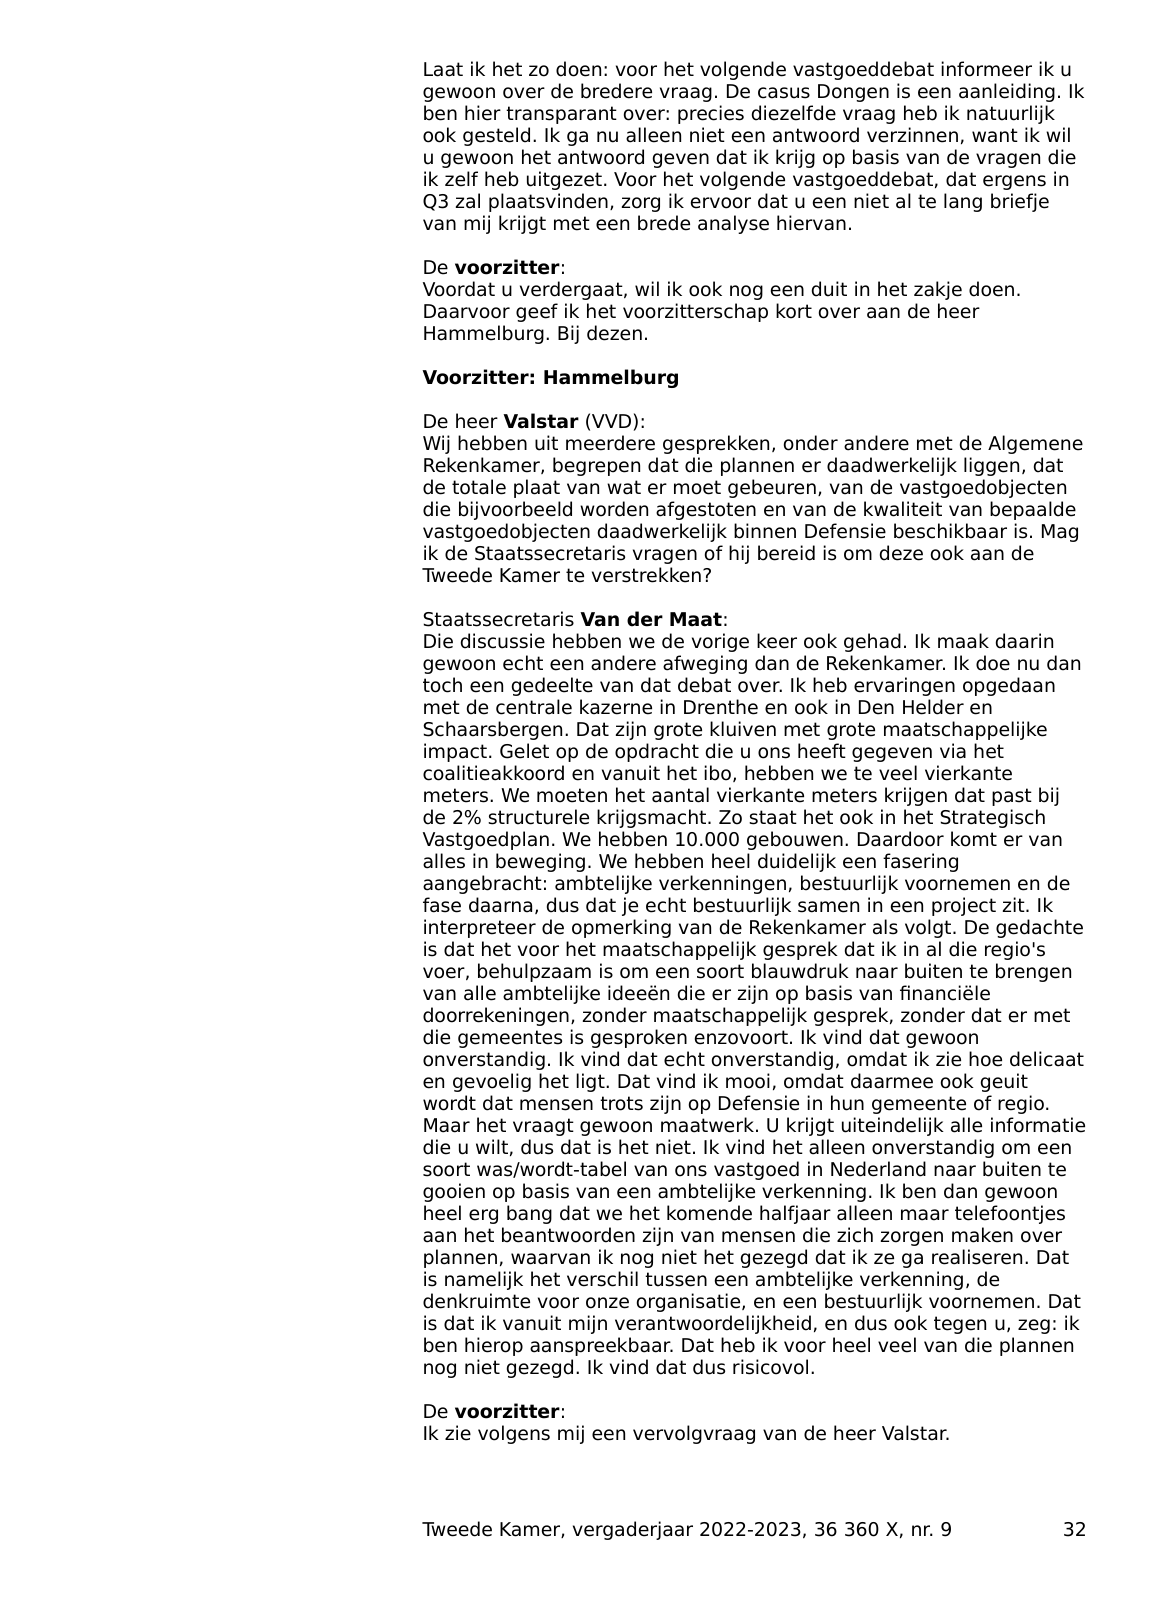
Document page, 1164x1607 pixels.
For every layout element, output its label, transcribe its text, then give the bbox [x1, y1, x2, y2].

text De voorzitter: [422, 1401, 1087, 1423]
text Ik zie volgens mij een vervolgvraag van de heer Valstar. [422, 1423, 1087, 1445]
text Wij hebben uit meerdere gesprekken, onder andere met de Algemene Rekenkamer, begrepen dat die plannen er daadwerkelijk liggen, dat de totale plaat van wat er moet gebeuren, van de vastgoedobjecten die bijvoorbeeld worden afgestoten en van de kwaliteit van bepaalde vastgoedobjecten daadwerkelijk binnen Defensie beschikbaar is. Mag ik de Staatssecretaris vragen of hij bereid is om deze ook aan de Tweede Kamer te verstrekken? [422, 433, 1087, 587]
text Laat ik het zo doen: voor het volgende vastgoeddebat informeer ik u gewoon over de bredere vraag. De casus Dongen is een aanleiding. Ik ben hier transparant over: precies diezelfde vraag heb ik natuurlijk ook gesteld. Ik ga nu alleen niet een antwoord verzinnen, want ik wil u gewoon het antwoord geven dat ik krijg op basis van de vragen die ik zelf heb uitgezet. Voor het volgende vastgoeddebat, dat ergens in Q3 zal plaatsvinden, zorg ik ervoor dat u een niet al te lang briefje van mij krijgt met een brede analyse hiervan. [422, 59, 1087, 235]
text De voorzitter: [422, 257, 1087, 279]
text Voordat u verdergaat, wil ik ook nog een duit in het zakje doen. Daarvoor geef ik het voorzitterschap kort over aan de heer Hammelburg. Bij dezen. [422, 279, 1087, 345]
text Die discussie hebben we de vorige keer ook gehad. Ik maak daarin gewoon echt een andere afweging dan de Rekenkamer. Ik doe nu dan toch een gedeelte van dat debat over. Ik heb ervaringen opgedaan met de centrale kazerne in Drenthe en ook in Den Helder en Schaarsbergen. Dat zijn grote kluiven met grote maatschappelijke impact. Gelet op de opdracht die u ons heeft gegeven via het coalitieakkoord en vanuit het ibo, hebben we te veel vierkante meters. We moeten het aantal vierkante meters krijgen dat past bij de 2% structurele krijgsmacht. Zo staat het ook in het Strategisch Vastgoedplan. We hebben 10.000 gebouwen. Daardoor komt er van alles in beweging. We hebben heel duidelijk een fasering aangebracht: ambtelijke verkenningen, bestuurlijk voornemen en de fase daarna, dus dat je echt bestuurlijk samen in een project zit. Ik interpreteer de opmerking van de Rekenkamer als volgt. De gedachte is dat het voor het maatschappelijk gesprek dat ik in al die regio's voer, behulpzaam is om een soort blauwdruk naar buiten te brengen van alle ambtelijke ideeën die er zijn op basis van financiële doorrekeningen, zonder maatschappelijk gesprek, zonder dat er met die gemeentes is gesproken enzovoort. Ik vind dat gewoon onverstandig. Ik vind dat echt onverstandig, omdat ik zie hoe delicaat en gevoelig het ligt. Dat vind ik mooi, omdat daarmee ook geuit wordt dat mensen trots zijn op Defensie in hun gemeente of regio. Maar het vraagt gewoon maatwerk. U krijgt uiteindelijk alle informatie die u wilt, dus dat is het niet. Ik vind het alleen onverstandig om een soort was/wordt-tabel van ons vastgoed in Nederland naar buiten te gooien op basis van een ambtelijke verkenning. Ik ben dan gewoon heel erg bang dat we het komende halfjaar alleen maar telefoontjes aan het beantwoorden zijn van mensen die zich zorgen maken over plannen, waarvan ik nog niet het gezegd dat ik ze ga realiseren. Dat is namelijk het verschil tussen een ambtelijke verkenning, de denkruimte voor onze organisatie, en een bestuurlijk voornemen. Dat is dat ik vanuit mijn verantwoordelijkheid, en dus ook tegen u, zeg: ik ben hierop aanspreekbaar. Dat heb ik voor heel veel van die plannen nog niet gezegd. Ik vind dat dus risicovol. [422, 631, 1087, 1379]
text Staatssecretaris Van der Maat: [422, 609, 1087, 631]
text De heer Valstar (VVD): [422, 411, 1087, 433]
subtitle Voorzitter: Hammelburg [422, 367, 1087, 389]
